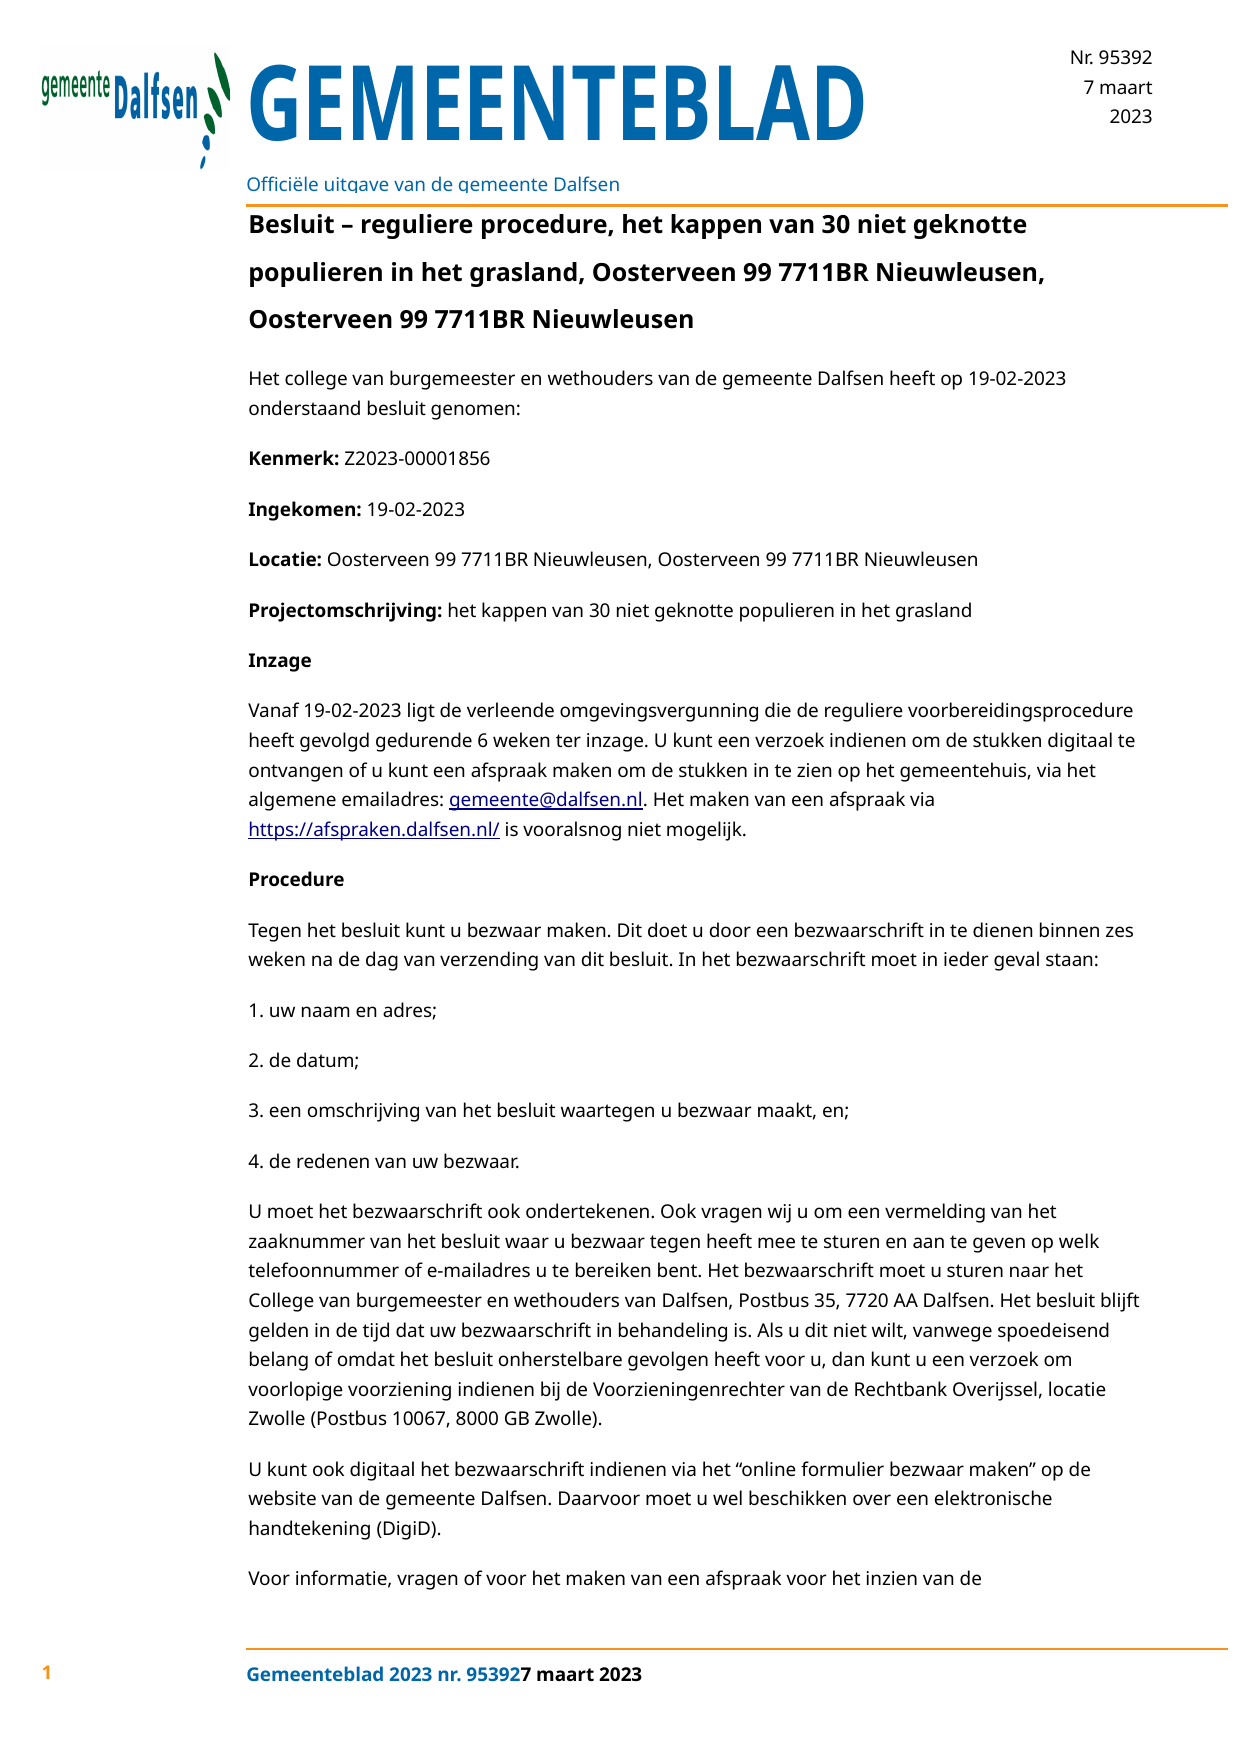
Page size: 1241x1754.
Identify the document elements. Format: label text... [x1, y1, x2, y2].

text 2. de datum; [248, 1047, 1152, 1073]
text U kunt ook digitaal het bezwaarschrift indienen via het “online formulier bezwaar maken” op de website van de gemeente Dalfsen. Daarvoor moet u wel beschikken over een elektronische handtekening (DigiD). [248, 1456, 1152, 1541]
text Procedure [248, 866, 1152, 892]
text Het college van burgemeester en wethouders van de gemeente Dalfsen heeft op 19-02-2023 onderstaand besluit genomen: [248, 366, 1152, 421]
picture [41, 47, 231, 172]
text Tegen het besluit kunt u bezwaar maken. Dit doet u door een bezwaarschrift in te dienen binnen zes weken na de dag van verzending van dit besluit. In het bezwaarschrift moet in ieder geval staan: [248, 917, 1152, 972]
text Besluit – reguliere procedure, het kappen van 30 niet geknotte populieren in het grasland, Oosterveen 99 7711BR Nieuwleusen, Oosterveen 99 7711BR Nieuwleusen [248, 207, 1152, 336]
text U moet het bezwaarschrift ook ondertekenen. Ook vragen wij u om een vermelding van het zaaknummer van het besluit waar u bezwaar tegen heeft mee te sturen en aan te geven op welk telefoonnummer of e-mailadres u te bereiken bent. Het bezwaarschrift moet u sturen naar het College van burgemeester en wethouders van Dalfsen, Postbus 35, 7720 AA Dalfsen. Het besluit blijft gelden in de tijd dat uw bezwaarschrift in behandeling is. Als u dit niet wilt, vanwege spoedeisend belang of omdat het besluit onherstelbare gevolgen heeft voor u, dan kunt u een verzoek om voorlopige voorziening indienen bij de Voorzieningenrechter van de Rechtbank Overijssel, locatie Zwolle (Postbus 10067, 8000 GB Zwolle). [248, 1198, 1152, 1431]
text Ingekomen: 19-02-2023 [248, 496, 1152, 522]
text 4. de redenen van uw bezwaar. [248, 1148, 1152, 1174]
text Voor informatie, vragen of voor het maken van een afspraak voor het inzien van de [248, 1566, 1152, 1591]
text 1. uw naam en adres; [248, 997, 1152, 1022]
text Inzage [248, 647, 1152, 673]
text Vanaf 19-02-2023 ligt de verleende omgevingsvergunning die de reguliere voorbereidingsprocedure heeft gevolgd gedurende 6 weken ter inzage. U kunt een verzoek indienen om de stukken digitaal te ontvangen of u kunt een afspraak maken om de stukken in te zien op het gemeentehuis, via het algemene emailadres: gemeente@dalfsen.nl. Het maken van een afspraak via https://afspraken.dalfsen.nl/ is vooralsnog niet mogelijk. [248, 698, 1152, 842]
text Kenmerk: Z2023-00001856 [248, 446, 1152, 471]
text 3. een omschrijving van het besluit waartegen u bezwaar maakt, en; [248, 1098, 1152, 1123]
text Locatie: Oosterveen 99 7711BR Nieuwleusen, Oosterveen 99 7711BR Nieuwleusen [248, 546, 1152, 572]
text Projectomschrijving: het kappen van 30 niet geknotte populieren in het grasland [248, 597, 1152, 622]
